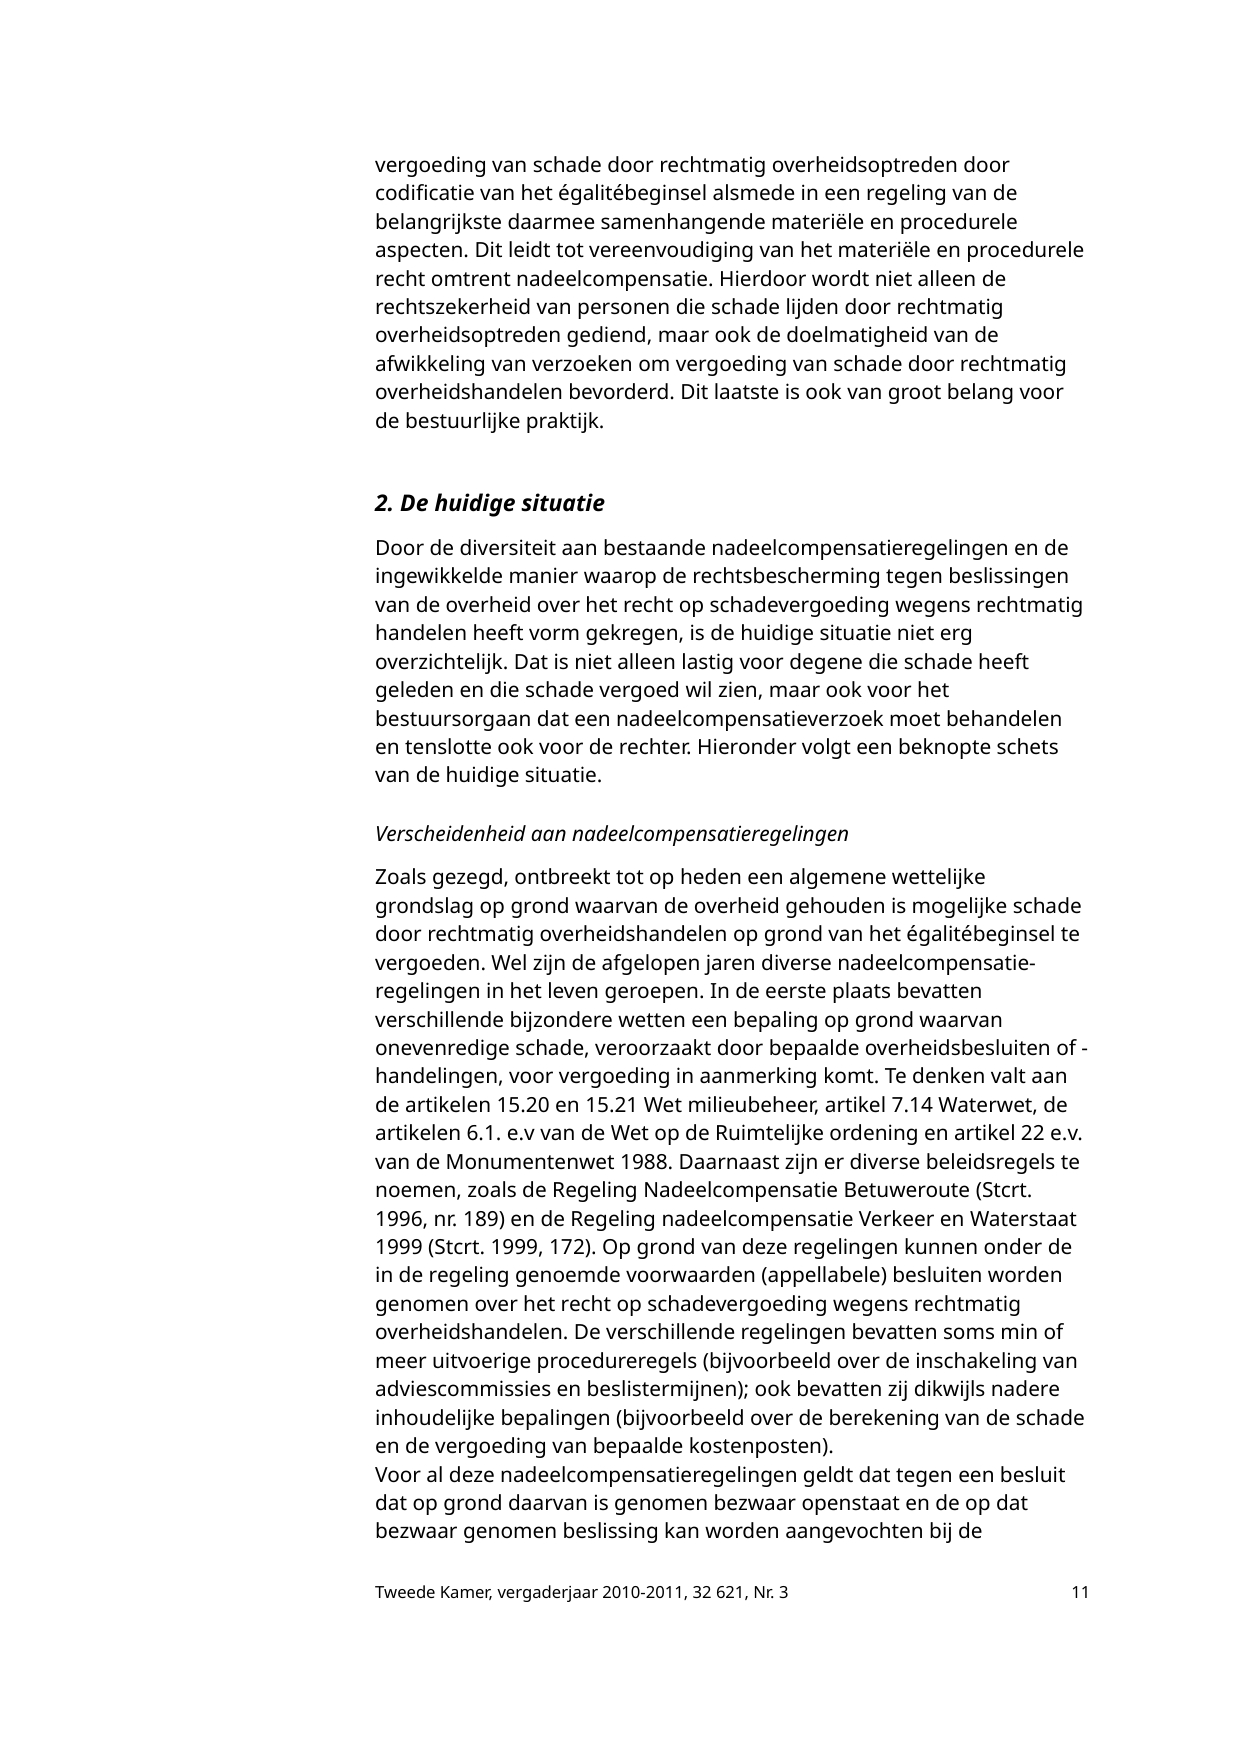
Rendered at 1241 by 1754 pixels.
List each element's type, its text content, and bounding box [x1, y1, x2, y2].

text Voor al deze nadeelcompensatieregelingen geldt dat tegen een besluit dat op grond daarvan is genomen bezwaar openstaat en de op dat bezwaar genomen beslissing kan worden aangevochten bij de [375, 1460, 1090, 1545]
text Verscheidenheid aan nadeelcompensatieregelingen [375, 819, 1090, 847]
text vergoeding van schade door rechtmatig overheidsoptreden door codificatie van het égalitébeginsel alsmede in een regeling van de belangrijkste daarmee samenhangende materiële en procedurele aspecten. Dit leidt tot vereenvoudiging van het materiële en procedurele recht omtrent nadeelcompensatie. Hierdoor wordt niet alleen de rechtszekerheid van personen die schade lijden door rechtmatig overheidsoptreden gediend, maar ook de doelmatigheid van de afwikkeling van verzoeken om vergoeding van schade door rechtmatig overheidshandelen bevorderd. Dit laatste is ook van groot belang voor de bestuurlijke praktijk. [375, 150, 1090, 434]
text Door de diversiteit aan bestaande nadeelcompensatieregelingen en de ingewikkelde manier waarop de rechtsbescherming tegen beslissingen van de overheid over het recht op schadevergoeding wegens rechtmatig handelen heeft vorm gekregen, is de huidige situatie niet erg overzichtelijk. Dat is niet alleen lastig voor degene die schade heeft geleden en die schade vergoed wil zien, maar ook voor het bestuursorgaan dat een nadeelcompensatieverzoek moet behandelen en tenslotte ook voor de rechter. Hieronder volgt een beknopte schets van de huidige situatie. [375, 533, 1090, 789]
text Zoals gezegd, ontbreekt tot op heden een algemene wettelijke grondslag op grond waarvan de overheid gehouden is mogelijke schade door rechtmatig overheidshandelen op grond van het égalitébeginsel te vergoeden. Wel zijn de afgelopen jaren diverse nadeelcompensatie-regelingen in het leven geroepen. In de eerste plaats bevatten verschillende bijzondere wetten een bepaling op grond waarvan onevenredige schade, veroorzaakt door bepaalde overheidsbesluiten of -handelingen, voor vergoeding in aanmerking komt. Te denken valt aan de artikelen 15.20 en 15.21 Wet milieubeheer, artikel 7.14 Waterwet, de artikelen 6.1. e.v van de Wet op de Ruimtelijke ordening en artikel 22 e.v. van de Monumentenwet 1988. Daarnaast zijn er diverse beleidsregels te noemen, zoals de Regeling Nadeelcompensatie Betuweroute (Stcrt. 1996, nr. 189) en de Regeling nadeelcompensatie Verkeer en Waterstaat 1999 (Stcrt. 1999, 172). Op grond van deze regelingen kunnen onder de in de regeling genoemde voorwaarden (appellabele) besluiten worden genomen over het recht op schadevergoeding wegens rechtmatig overheidshandelen. De verschillende regelingen bevatten soms min of meer uitvoerige procedureregels (bijvoorbeeld over de inschakeling van adviescommissies en beslistermijnen); ook bevatten zij dikwijls nadere inhoudelijke bepalingen (bijvoorbeeld over de berekening van de schade en de vergoeding van bepaalde kostenposten). [375, 862, 1090, 1460]
subtitle 2. De huidige situatie [375, 487, 1090, 518]
